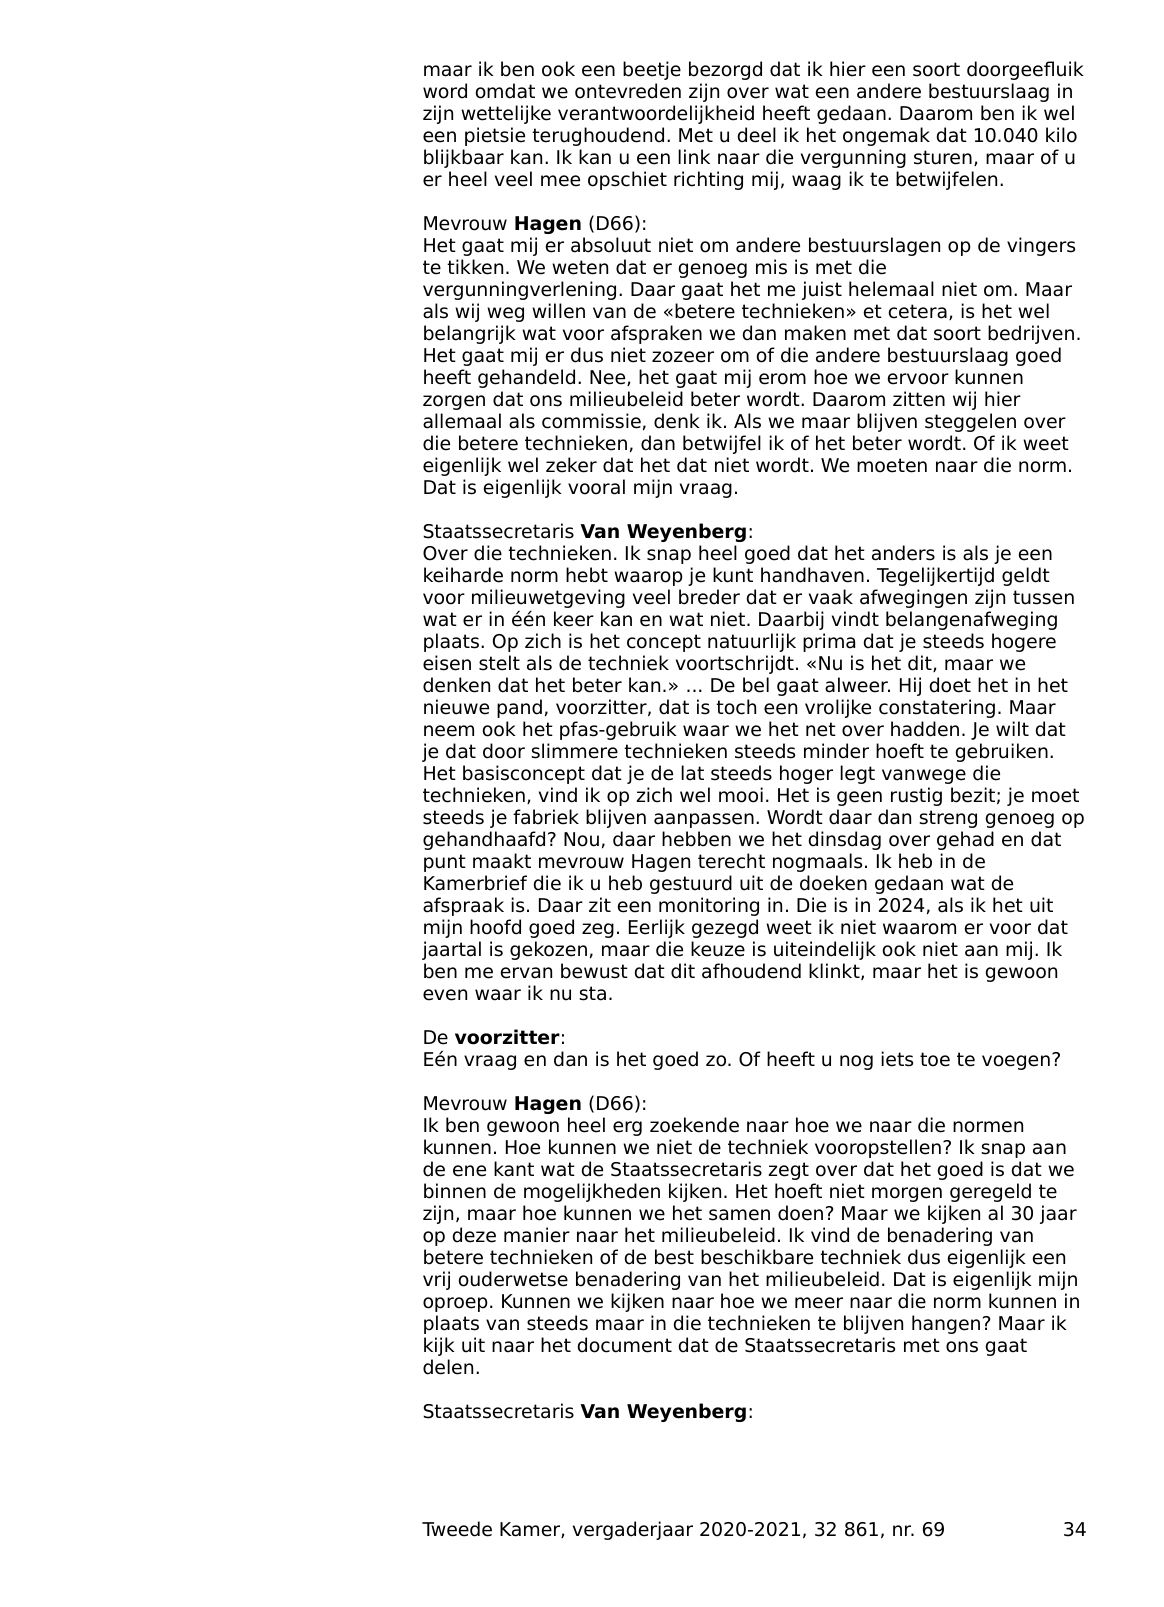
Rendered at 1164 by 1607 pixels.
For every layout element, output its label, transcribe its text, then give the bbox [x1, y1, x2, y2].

text Mevrouw Hagen (D66): [422, 213, 1087, 235]
text Ik ben gewoon heel erg zoekende naar hoe we naar die normen kunnen. Hoe kunnen we niet de techniek vooropstellen? Ik snap aan de ene kant wat de Staatssecretaris zegt over dat het goed is dat we binnen de mogelijkheden kijken. Het hoeft niet morgen geregeld te zijn, maar hoe kunnen we het samen doen? Maar we kijken al 30 jaar op deze manier naar het milieubeleid. Ik vind de benadering van betere technieken of de best beschikbare techniek dus eigenlijk een vrij ouderwetse benadering van het milieubeleid. Dat is eigenlijk mijn oproep. Kunnen we kijken naar hoe we meer naar die norm kunnen in plaats van steeds maar in die technieken te blijven hangen? Maar ik kijk uit naar het document dat de Staatssecretaris met ons gaat delen. [422, 1115, 1087, 1379]
text Staatssecretaris Van Weyenberg: [422, 521, 1087, 543]
text Over die technieken. Ik snap heel goed dat het anders is als je een keiharde norm hebt waarop je kunt handhaven. Tegelijkertijd geldt voor milieuwetgeving veel breder dat er vaak afwegingen zijn tussen wat er in één keer kan en wat niet. Daarbij vindt belangenafweging plaats. Op zich is het concept natuurlijk prima dat je steeds hogere eisen stelt als de techniek voortschrijdt. «Nu is het dit, maar we denken dat het beter kan.» ... De bel gaat alweer. Hij doet het in het nieuwe pand, voorzitter, dat is toch een vrolijke constatering. Maar neem ook het pfas-gebruik waar we het net over hadden. Je wilt dat je dat door slimmere technieken steeds minder hoeft te gebruiken. Het basisconcept dat je de lat steeds hoger legt vanwege die technieken, vind ik op zich wel mooi. Het is geen rustig bezit; je moet steeds je fabriek blijven aanpassen. Wordt daar dan streng genoeg op gehandhaafd? Nou, daar hebben we het dinsdag over gehad en dat punt maakt mevrouw Hagen terecht nogmaals. Ik heb in de Kamerbrief die ik u heb gestuurd uit de doeken gedaan wat de afspraak is. Daar zit een monitoring in. Die is in 2024, als ik het uit mijn hoofd goed zeg. Eerlijk gezegd weet ik niet waarom er voor dat jaartal is gekozen, maar die keuze is uiteindelijk ook niet aan mij. Ik ben me ervan bewust dat dit afhoudend klinkt, maar het is gewoon even waar ik nu sta. [422, 543, 1087, 1004]
text Het gaat mij er absoluut niet om andere bestuurslagen op de vingers te tikken. We weten dat er genoeg mis is met die vergunningverlening. Daar gaat het me juist helemaal niet om. Maar als wij weg willen van de «betere technieken» et cetera, is het wel belangrijk wat voor afspraken we dan maken met dat soort bedrijven. Het gaat mij er dus niet zozeer om of die andere bestuurslaag goed heeft gehandeld. Nee, het gaat mij erom hoe we ervoor kunnen zorgen dat ons milieubeleid beter wordt. Daarom zitten wij hier allemaal als commissie, denk ik. Als we maar blijven steggelen over die betere technieken, dan betwijfel ik of het beter wordt. Of ik weet eigenlijk wel zeker dat het dat niet wordt. We moeten naar die norm. Dat is eigenlijk vooral mijn vraag. [422, 235, 1087, 499]
text De voorzitter: [422, 1027, 1087, 1049]
text Mevrouw Hagen (D66): [422, 1093, 1087, 1115]
text Staatssecretaris Van Weyenberg: [422, 1401, 1087, 1423]
text Eén vraag en dan is het goed zo. Of heeft u nog iets toe te voegen? [422, 1049, 1087, 1071]
text maar ik ben ook een beetje bezorgd dat ik hier een soort doorgeefluik word omdat we ontevreden zijn over wat een andere bestuurslaag in zijn wettelijke verantwoordelijkheid heeft gedaan. Daarom ben ik wel een pietsie terughoudend. Met u deel ik het ongemak dat 10.040 kilo blijkbaar kan. Ik kan u een link naar die vergunning sturen, maar of u er heel veel mee opschiet richting mij, waag ik te betwijfelen. [422, 59, 1087, 191]
